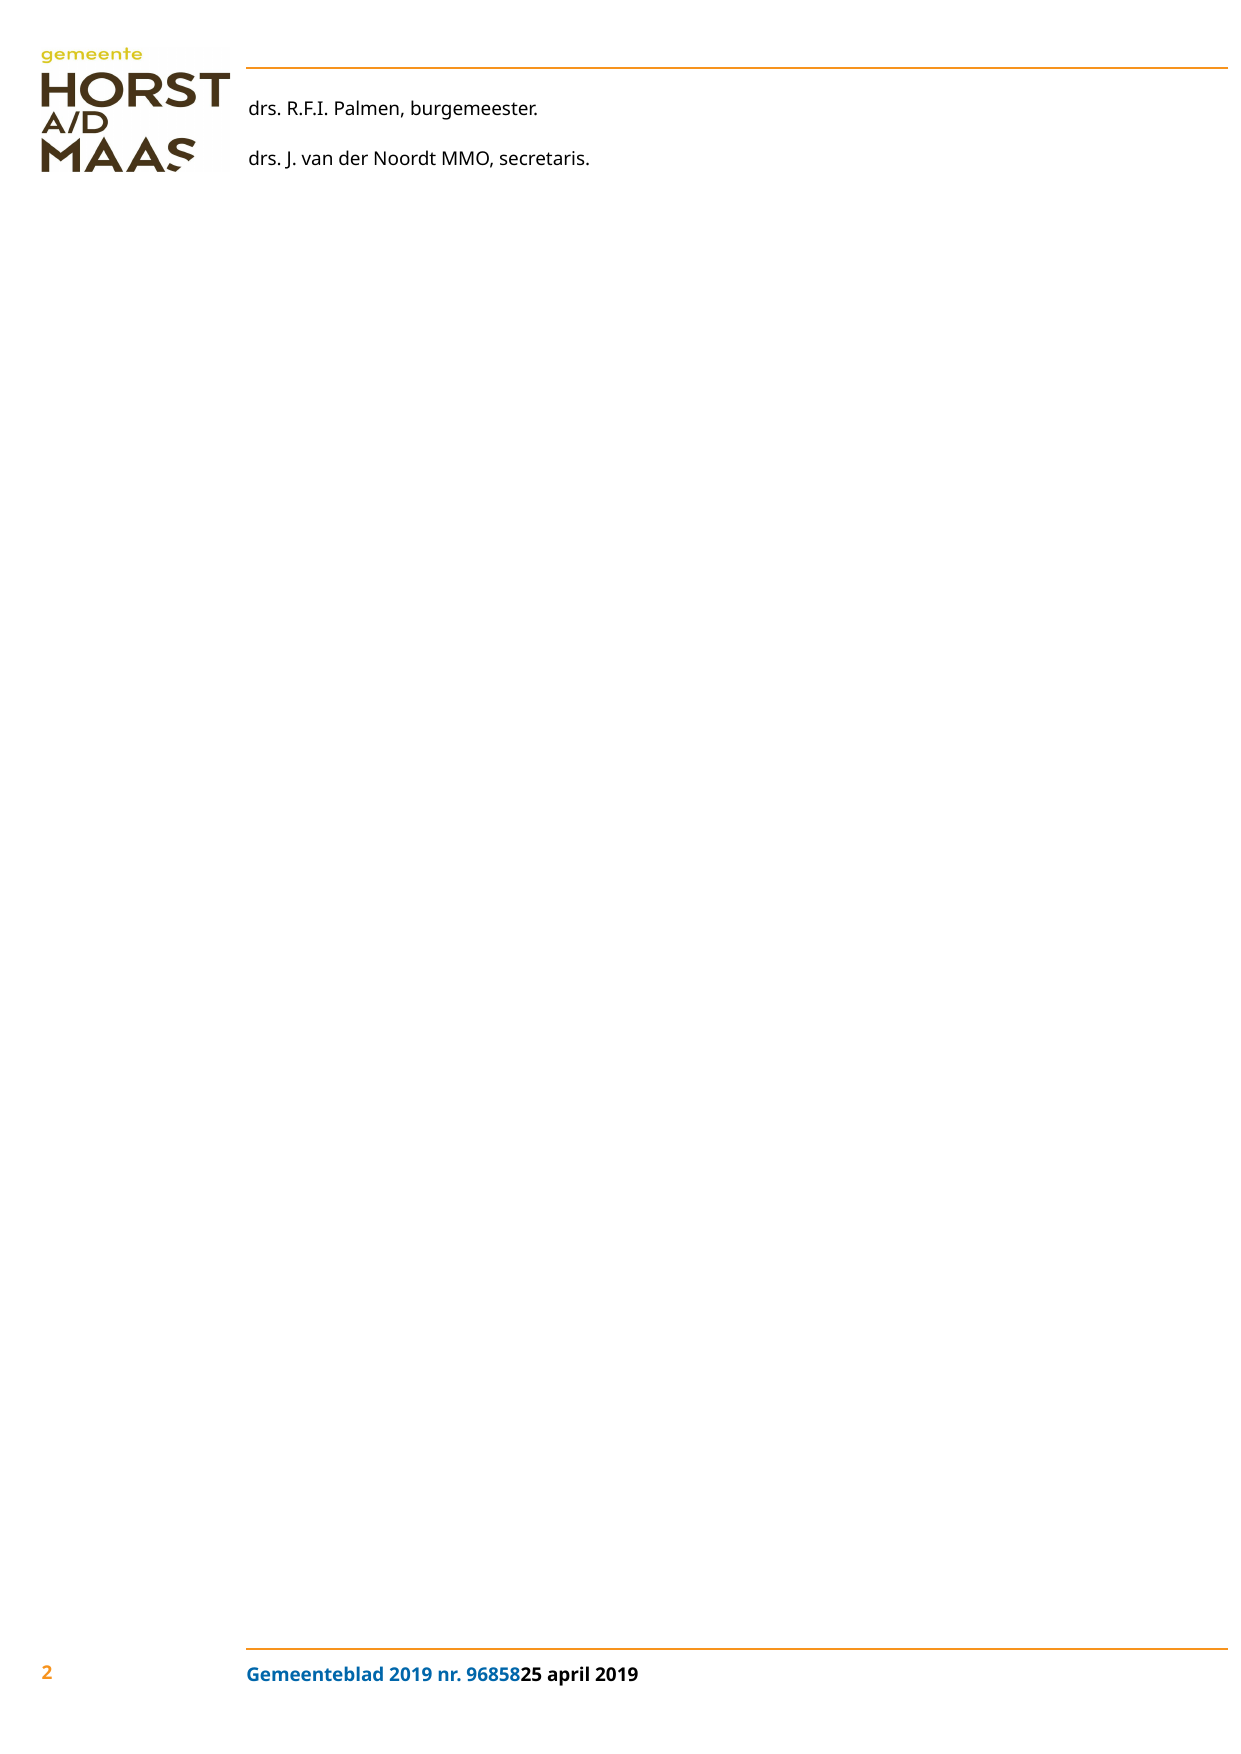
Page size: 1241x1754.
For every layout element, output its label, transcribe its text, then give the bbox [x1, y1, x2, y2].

text drs. J. van der Noordt MMO, secretaris. [248, 145, 1152, 171]
picture [41, 47, 231, 172]
text drs. R.F.I. Palmen, burgemeester. [248, 95, 1152, 121]
